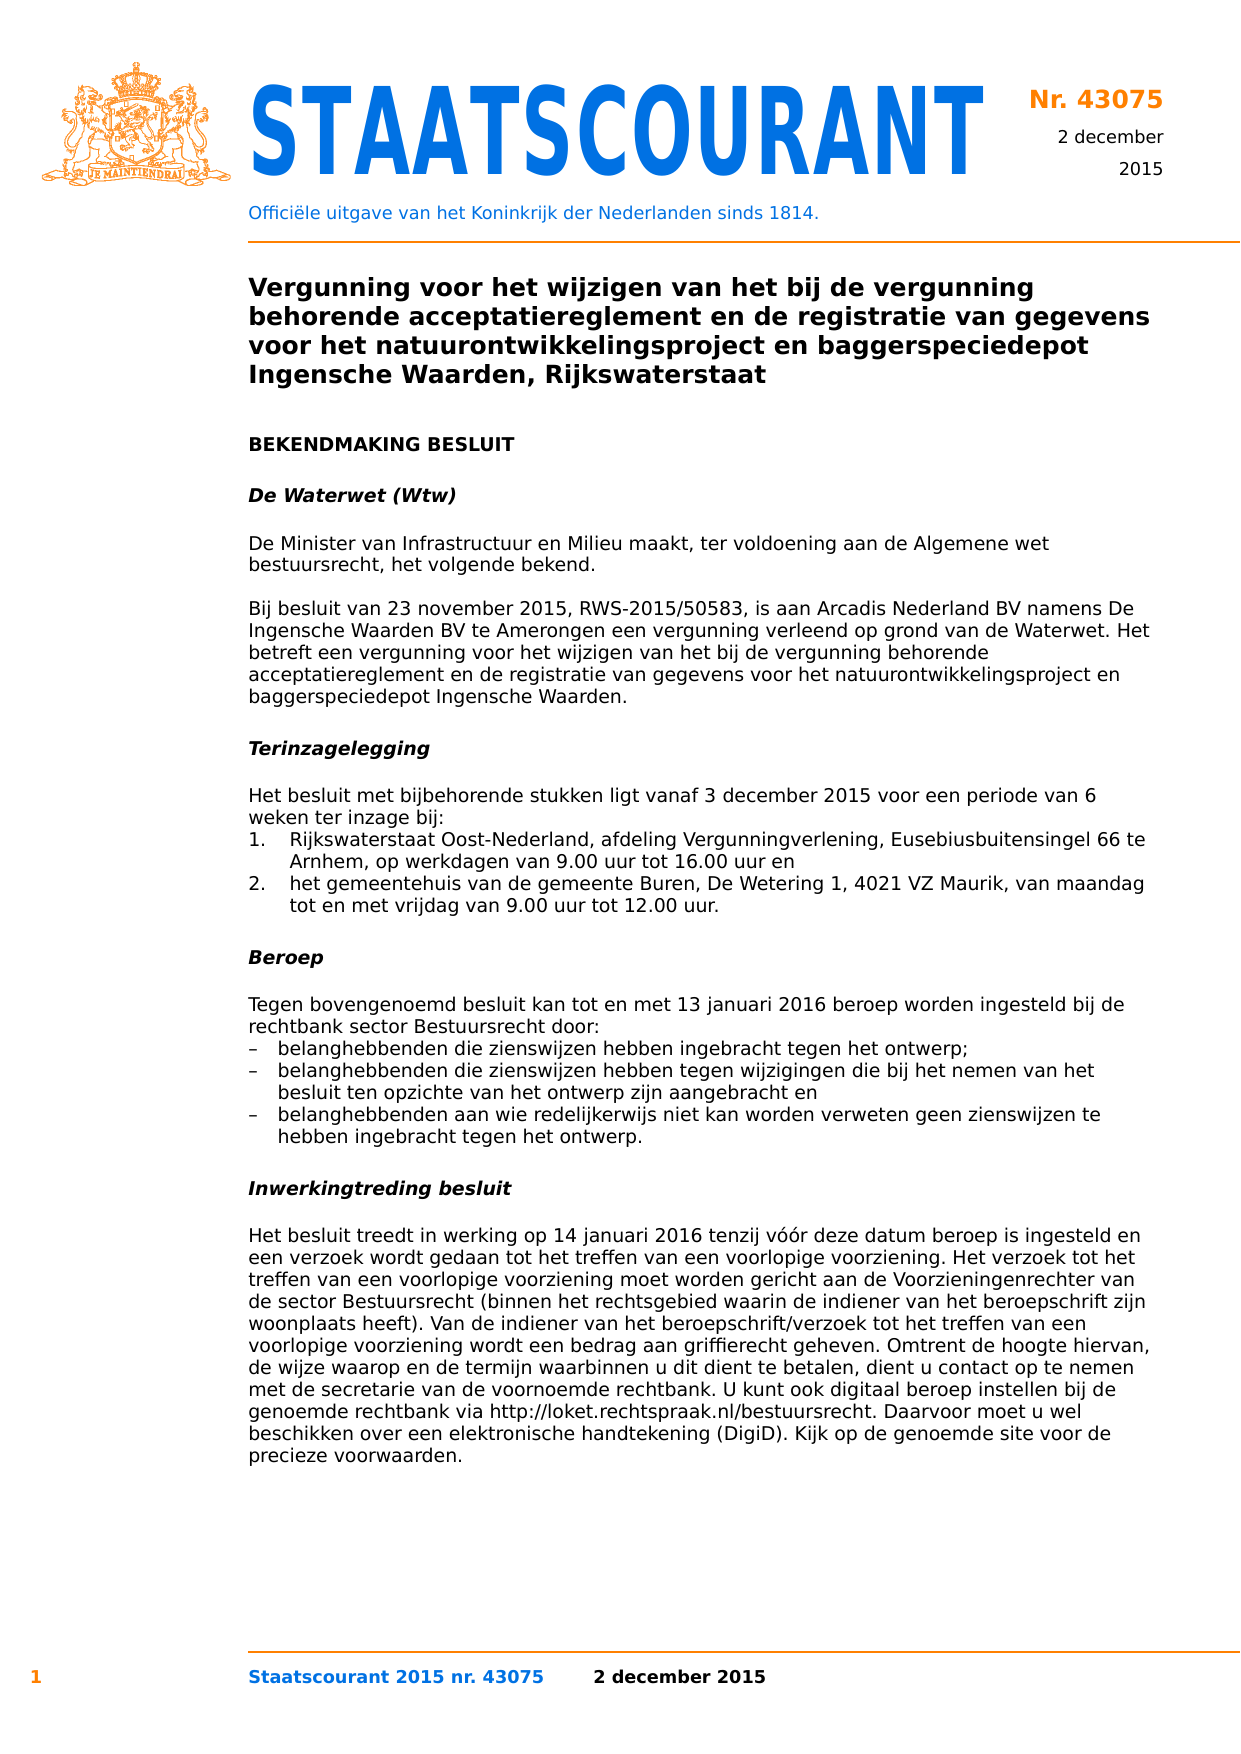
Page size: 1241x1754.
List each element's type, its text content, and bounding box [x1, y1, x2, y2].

text – belanghebbenden die zienswijzen hebben ingebracht tegen het ontwerp; [248, 1038, 1163, 1060]
table_cell 2015 [998, 153, 1240, 203]
text De Minister van Infrastructuur en Milieu maakt, ter voldoening aan de Algemene wet bestuursrecht, het volgende bekend. [248, 532, 1163, 576]
text Bij besluit van 23 november 2015, RWS-2015/50583, is aan Arcadis Nederland BV namens De Ingensche Waarden BV te Amerongen een vergunning verleend op grond van de Waterwet. Het betreft een vergunning voor het wijzigen van het bij de vergunning behorende acceptatiereglement en de registratie van gegevens voor het natuurontwikkelingsproject en baggerspeciedepot Ingensche Waarden. [248, 598, 1163, 708]
subtitle Inwerkingtreding besluit [248, 1178, 1163, 1200]
subtitle BEKENDMAKING BESLUIT [248, 433, 1163, 455]
table_header Nr. 43075 [998, 62, 1240, 121]
text – belanghebbenden aan wie redelijkerwijs niet kan worden verweten geen zienswijzen te hebben ingebracht tegen het ontwerp. [248, 1104, 1163, 1148]
text Het besluit treedt in werking op 14 januari 2016 tenzij vóór deze datum beroep is ingesteld en een verzoek wordt gedaan tot het treffen van een voorlopige voorziening. Het verzoek tot het treffen van een voorlopige voorziening moet worden gericht aan de Voorzieningenrechter van de sector Bestuursrecht (binnen het rechtsgebied waarin de indiener van het beroepschrift zijn woonplaats heeft). Van de indiener van het beroepschrift/verzoek tot het treffen van een voorlopige voorziening wordt een bedrag aan griffierecht geheven. Omtrent de hoogte hiervan, de wijze waarop en de termijn waarbinnen u dit dient te betalen, dient u contact op te nemen met de secretarie van de voornoemde rechtbank. U kunt ook digitaal beroep instellen bij de genoemde rechtbank via http://loket.rechtspraak.nl/bestuursrecht. Daarvoor moet u wel beschikken over een elektronische handtekening (DigiD). Kijk op de genoemde site voor de precieze voorwaarden. [248, 1225, 1163, 1467]
text 1. Rijkswaterstaat Oost-Nederland, afdeling Vergunningverlening, Eusebiusbuitensingel 66 te Arnhem, op werkdagen van 9.00 uur tot 16.00 uur en [248, 829, 1163, 873]
table_header [25, 62, 248, 241]
subtitle De Waterwet (Wtw) [248, 485, 1163, 507]
table_cell Officiële uitgave van het Koninkrijk der Nederlanden sinds 1814. [248, 203, 1240, 241]
table_header STAATSCOURANT [248, 62, 998, 203]
subtitle Terinzagelegging [248, 738, 1163, 760]
subtitle Beroep [248, 947, 1163, 969]
text 2. het gemeentehuis van de gemeente Buren, De Wetering 1, 4021 VZ Maurik, van maandag tot en met vrijdag van 9.00 uur tot 12.00 uur. [248, 873, 1163, 917]
text Tegen bovengenoemd besluit kan tot en met 13 januari 2016 beroep worden ingesteld bij de rechtbank sector Bestuursrecht door: [248, 994, 1163, 1038]
text – belanghebbenden die zienswijzen hebben tegen wijzigingen die bij het nemen van het besluit ten opzichte van het ontwerp zijn aangebracht en [248, 1060, 1163, 1104]
table_cell 2 december [998, 121, 1240, 153]
picture [41, 62, 231, 186]
subtitle Vergunning voor het wijzigen van het bij de vergunning behorende acceptatiereglement en de registratie van gegevens voor het natuurontwikkelingsproject en baggerspeciedepot Ingensche Waarden, Rijkswaterstaat [248, 273, 1163, 390]
text Het besluit met bijbehorende stukken ligt vanaf 3 december 2015 voor een periode van 6 weken ter inzage bij: [248, 785, 1163, 829]
